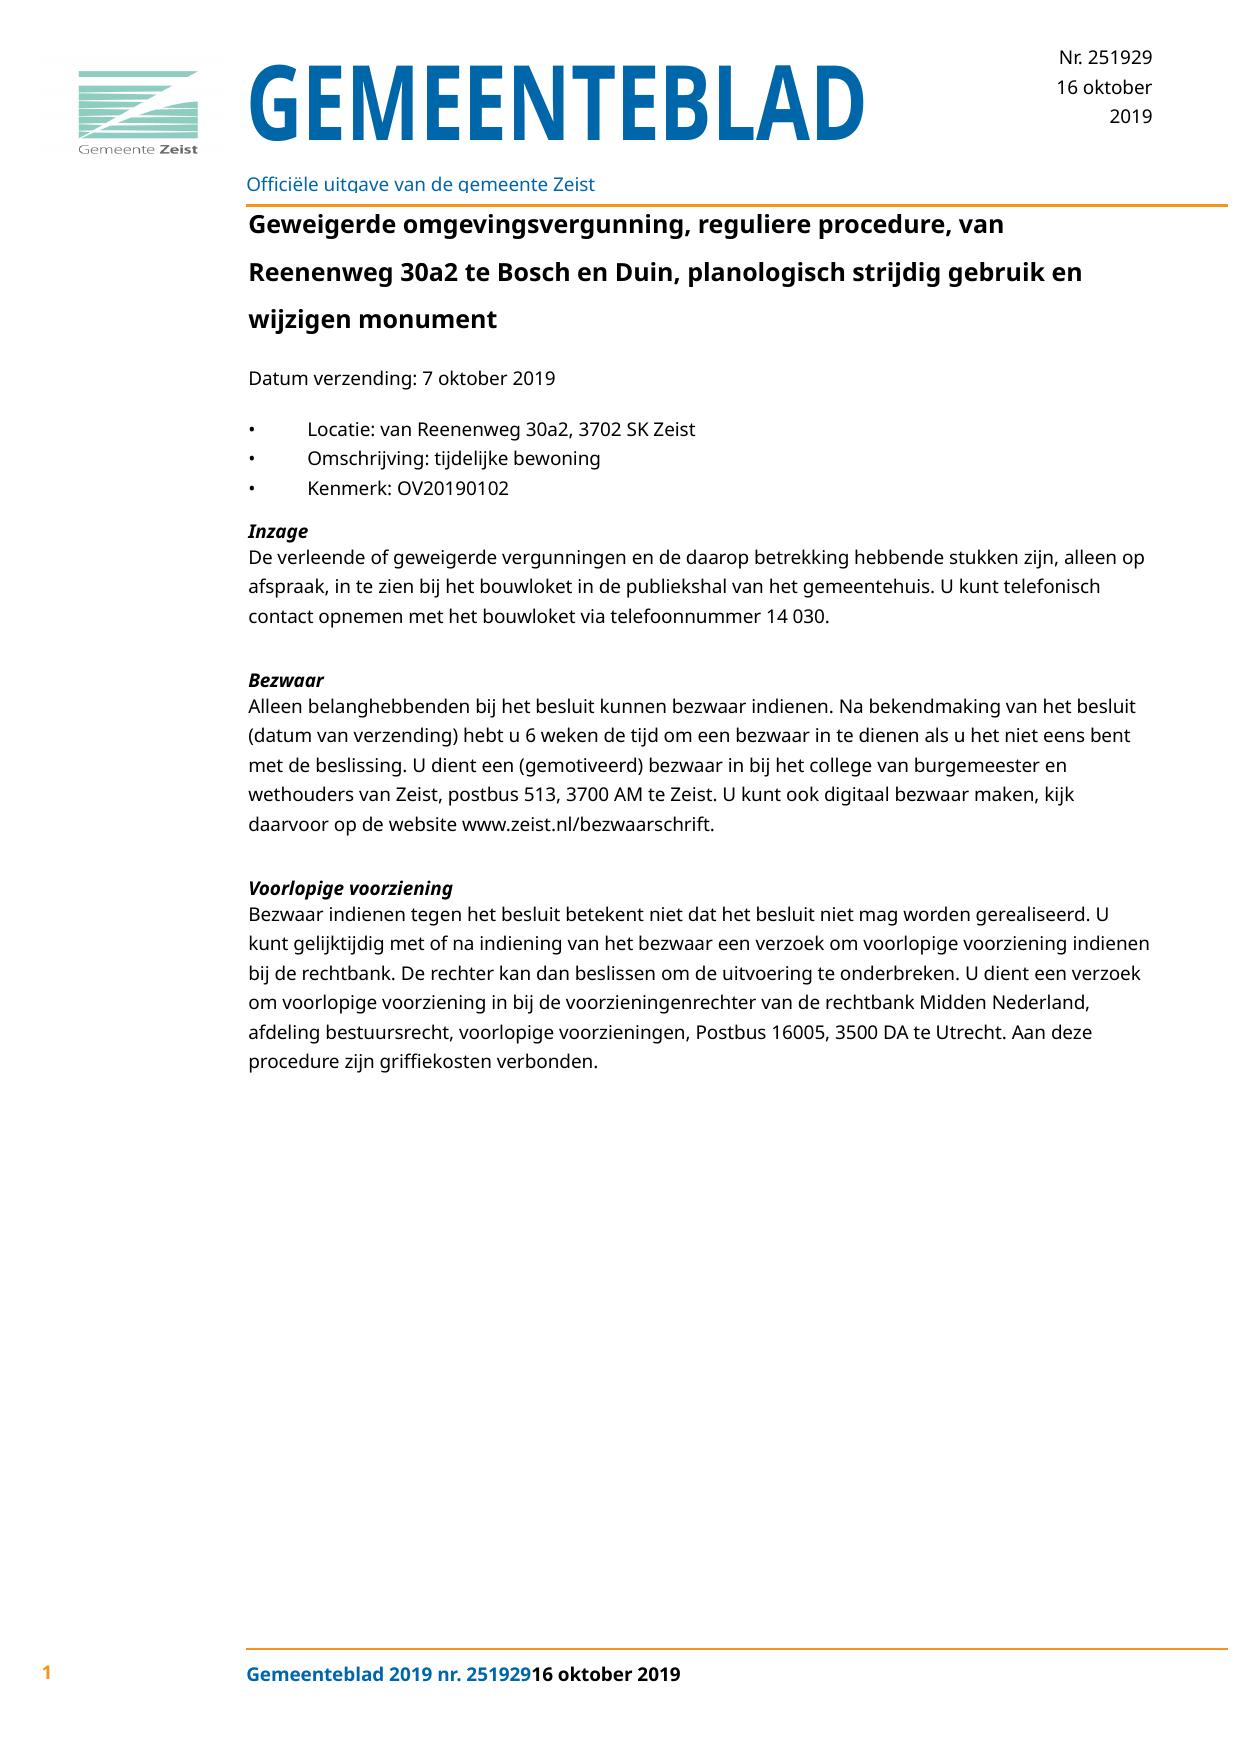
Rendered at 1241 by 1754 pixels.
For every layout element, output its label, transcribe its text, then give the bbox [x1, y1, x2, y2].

text Alleen belanghebbenden bij het besluit kunnen bezwaar indienen. Na bekendmaking van het besluit (datum van verzending) hebt u 6 weken de tijd om een bezwaar in te dienen als u het niet eens bent met de beslissing. U dient een (gemotiveerd) bezwaar in bij het college van burgemeester en wethouders van Zeist, postbus 513, 3700 AM te Zeist. U kunt ook digitaal bezwaar maken, kijk daarvoor op de website www.zeist.nl/bezwaarschrift. [248, 693, 1152, 837]
text De verleende of geweigerde vergunningen en de daarop betrekking hebbende stukken zijn, alleen op afspraak, in te zien bij het bouwloket in de publiekshal van het gemeentehuis. U kunt telefonisch contact opnemen met het bouwloket via telefoonnummer 14 030. [248, 544, 1152, 629]
text Datum verzending: 7 oktober 2019 [248, 366, 1152, 391]
text Voorlopige voorziening [248, 875, 1152, 901]
text Geweigerde omgevingsvergunning, reguliere procedure, van Reenenweg 30a2 te Bosch en Duin, planologisch strijdig gebruik en wijzigen monument [248, 207, 1152, 336]
text Bezwaar indienen tegen het besluit betekent niet dat het besluit niet mag worden gerealiseerd. U kunt gelijktijdig met of na indiening van het bezwaar een verzoek om voorlopige voorziening indienen bij de rechtbank. De rechter kan dan beslissen om de uitvoering te onderbreken. U dient een verzoek om voorlopige voorziening in bij de voorzieningenrechter van de rechtbank Midden Nederland, afdeling bestuursrecht, voorlopige voorzieningen, Postbus 16005, 3500 DA te Utrecht. Aan deze procedure zijn griffiekosten verbonden. [248, 901, 1152, 1074]
text Bezwaar [248, 667, 1152, 693]
list Locatie: van Reenenweg 30a2, 3702 SK Zeist [248, 416, 1152, 442]
list Omschrijving: tijdelijke bewoning [248, 446, 1152, 471]
picture [41, 47, 231, 172]
text Inzage [248, 518, 1152, 544]
list Kenmerk: OV20190102 [248, 475, 1152, 501]
